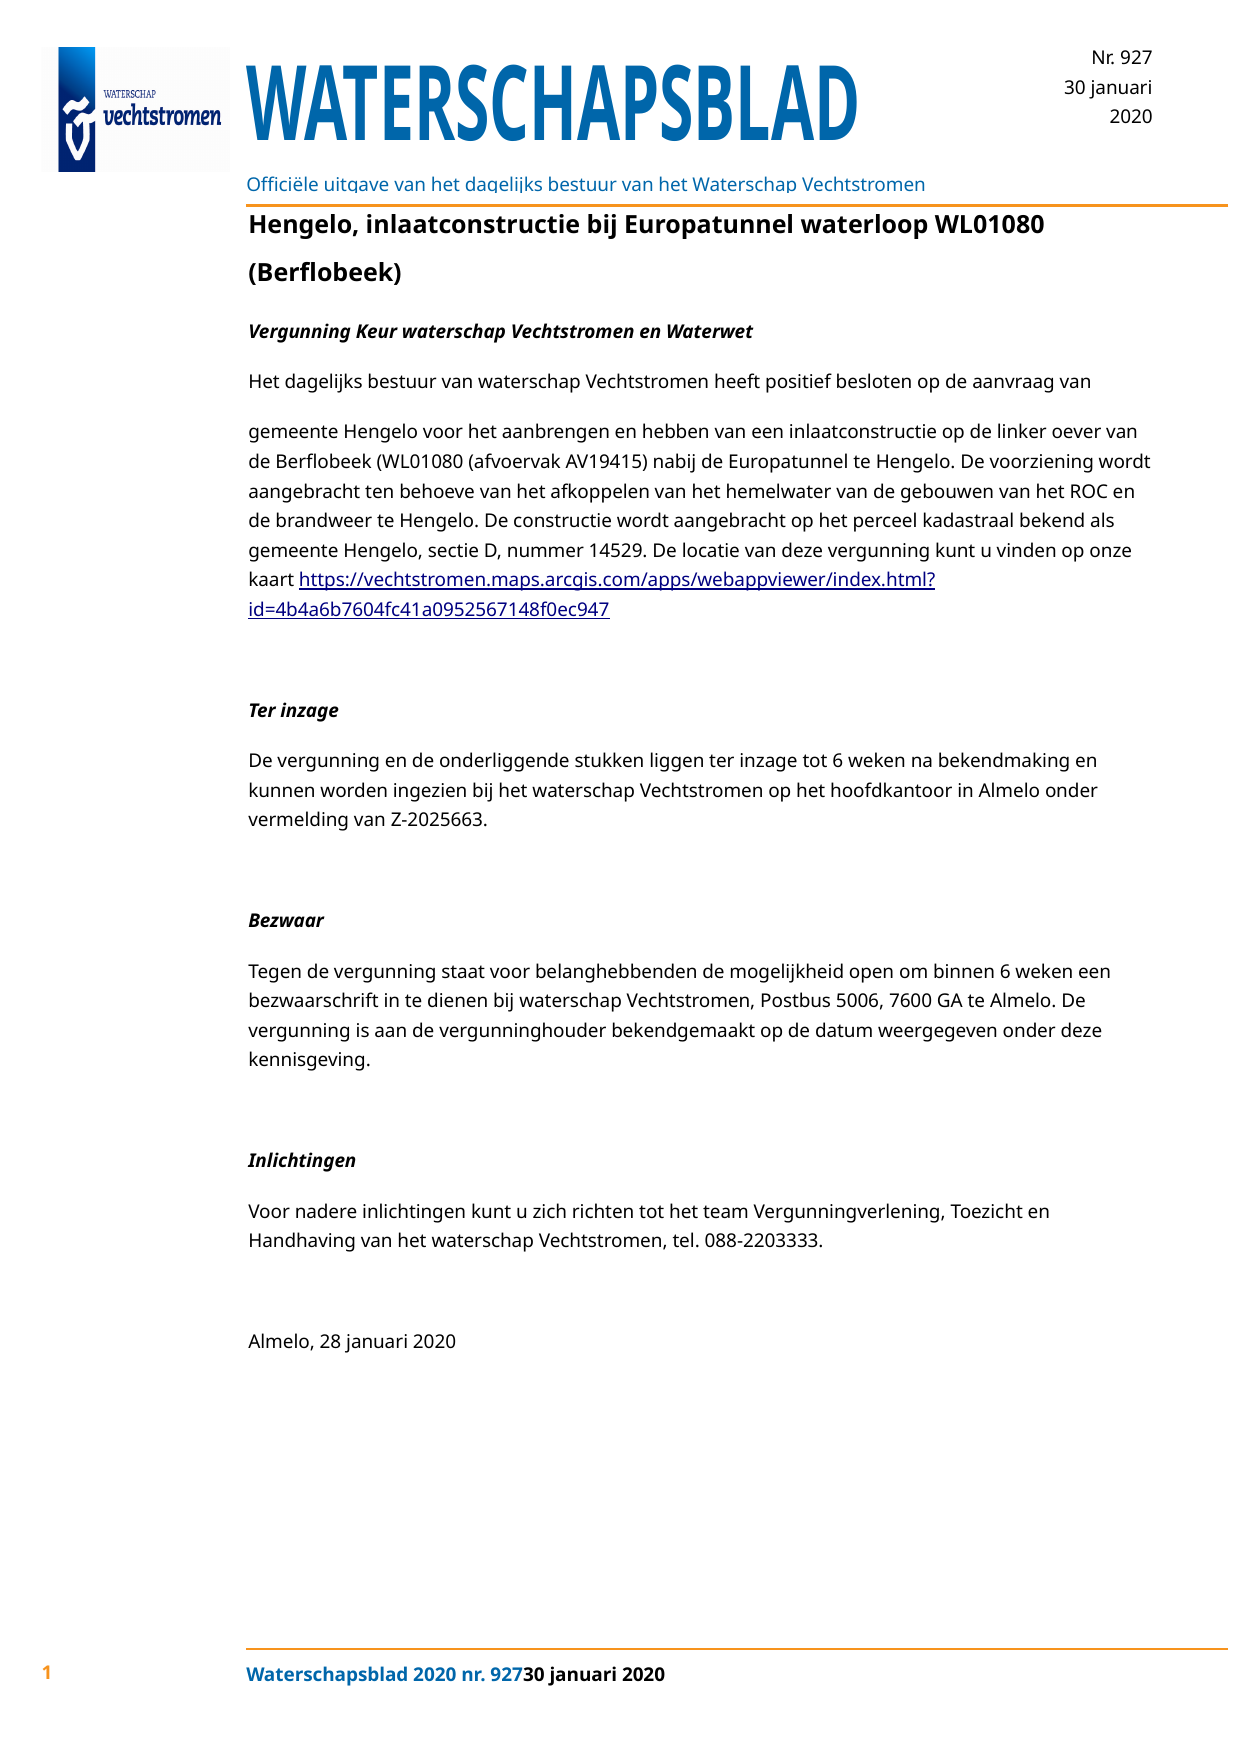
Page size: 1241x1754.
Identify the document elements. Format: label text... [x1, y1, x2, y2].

text Hengelo, inlaatconstructie bij Europatunnel waterloop WL01080 (Berflobeek) [248, 207, 1152, 288]
text Ter inzage [248, 697, 1152, 723]
text Bezwaar [248, 907, 1152, 933]
text De vergunning en de onderliggende stukken liggen ter inzage tot 6 weken na bekendmaking en kunnen worden ingezien bij het waterschap Vechtstromen op het hoofdkantoor in Almelo onder vermelding van Z-2025663. [248, 747, 1152, 832]
text Almelo, 28 januari 2020 [248, 1328, 1152, 1354]
text Tegen de vergunning staat voor belanghebbenden de mogelijkheid open om binnen 6 weken een bezwaarschrift in te dienen bij waterschap Vechtstromen, Postbus 5006, 7600 GA te Almelo. De vergunning is aan de vergunninghouder bekendgemaakt op de datum weergegeven onder deze kennisgeving. [248, 958, 1152, 1072]
text Inlichtingen [248, 1147, 1152, 1173]
text Vergunning Keur waterschap Vechtstromen en Waterwet [248, 318, 1152, 344]
text Voor nadere inlichtingen kunt u zich richten tot het team Vergunningverlening, Toezicht en Handhaving van het waterschap Vechtstromen, tel. 088-2203333. [248, 1198, 1152, 1253]
text Het dagelijks bestuur van waterschap Vechtstromen heeft positief besloten op de aanvraag van [248, 368, 1152, 394]
picture [41, 47, 231, 172]
text gemeente Hengelo voor het aanbrengen en hebben van een inlaatconstructie op de linker oever van de Berflobeek (WL01080 (afvoervak AV19415) nabij de Europatunnel te Hengelo. De voorziening wordt aangebracht ten behoeve van het afkoppelen van het hemelwater van de gebouwen van het ROC en de brandweer te Hengelo. De constructie wordt aangebracht op het perceel kadastraal bekend als gemeente Hengelo, sectie D, nummer 14529. De locatie van deze vergunning kunt u vinden op onze kaart https://vechtstromen.maps.arcgis.com/apps/webappviewer/index.html?id=4b4a6b7604fc41a0952567148f0ec947 [248, 419, 1152, 622]
